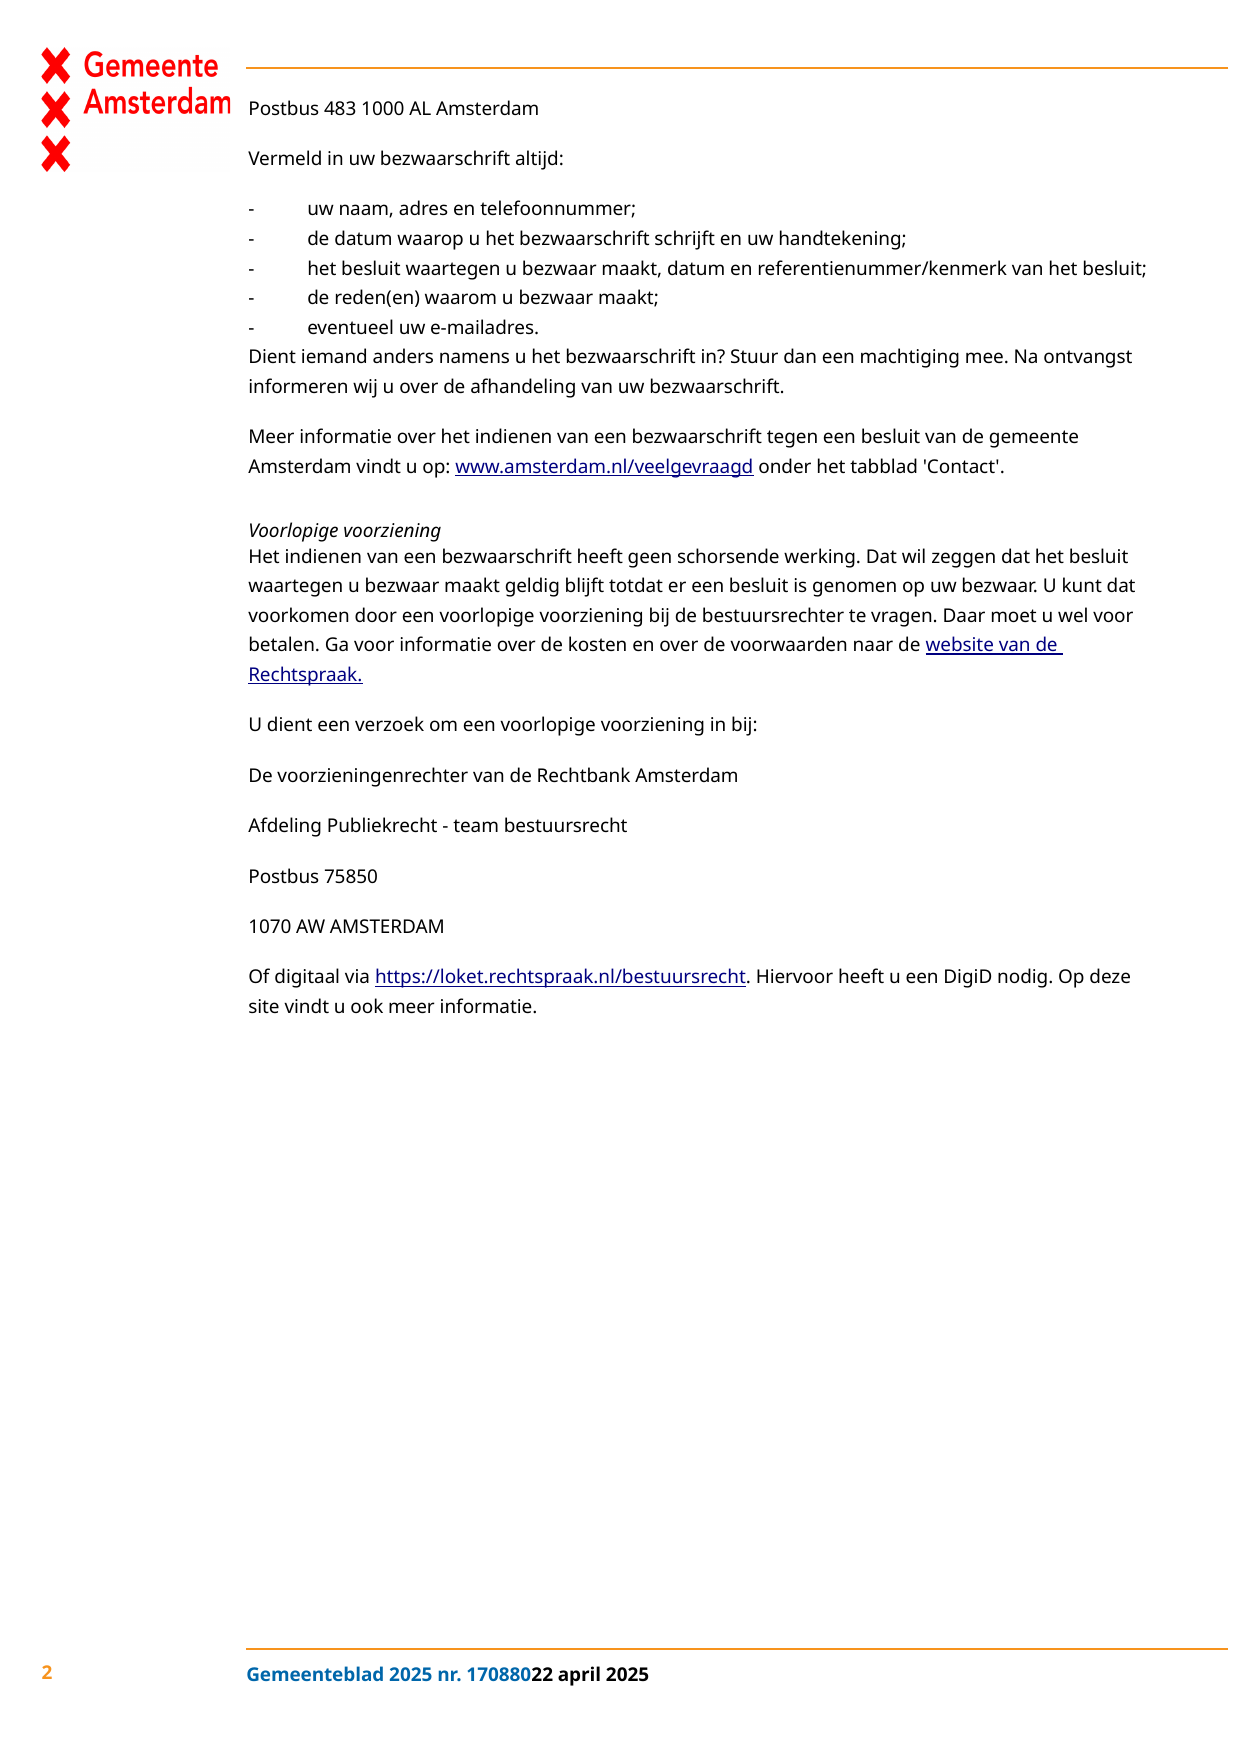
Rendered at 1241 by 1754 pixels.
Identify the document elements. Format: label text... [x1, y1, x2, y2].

text U dient een verzoek om een voorlopige voorziening in bij: [248, 712, 1152, 737]
text Vermeld in uw bezwaarschrift altijd: [248, 145, 1152, 171]
text Voorlopige voorziening [248, 517, 1152, 543]
text Het indienen van een bezwaarschrift heeft geen schorsende werking. Dat wil zeggen dat het besluit waartegen u bezwaar maakt geldig blijft totdat er een besluit is genomen op uw bezwaar. U kunt dat voorkomen door een voorlopige voorziening bij de bestuursrechter te vragen. Daar moet u wel voor betalen. Ga voor informatie over de kosten en over de voorwaarden naar de website van de Rechtspraak. [248, 543, 1152, 687]
text Of digitaal via https://loket.rechtspraak.nl/bestuursrecht. Hiervoor heeft u een DigiD nodig. Op deze site vindt u ook meer informatie. [248, 964, 1152, 1019]
text Postbus 75850 [248, 863, 1152, 888]
list de reden(en) waarom u bezwaar maakt; [248, 284, 1152, 310]
text 1070 AW AMSTERDAM [248, 913, 1152, 939]
text Afdeling Publiekrecht - team bestuursrecht [248, 812, 1152, 838]
list de datum waarop u het bezwaarschrift schrijft en uw handtekening; [248, 225, 1152, 251]
text De voorzieningenrechter van de Rechtbank Amsterdam [248, 762, 1152, 788]
picture [41, 47, 231, 172]
text Dient iemand anders namens u het bezwaarschrift in? Stuur dan een machtiging mee. Na ontvangst informeren wij u over de afhandeling van uw bezwaarschrift. [248, 343, 1152, 399]
list eventueel uw e-mailadres. [248, 314, 1152, 340]
list het besluit waartegen u bezwaar maakt, datum en referentienummer/kenmerk van het besluit; [248, 255, 1152, 281]
text Postbus 483 1000 AL Amsterdam [248, 95, 1152, 121]
text Meer informatie over het indienen van een bezwaarschrift tegen een besluit van de gemeente Amsterdam vindt u op: www.amsterdam.nl/veelgevraagd onder het tabblad 'Contact'. [248, 423, 1152, 479]
list uw naam, adres en telefoonnummer; [248, 196, 1152, 221]
